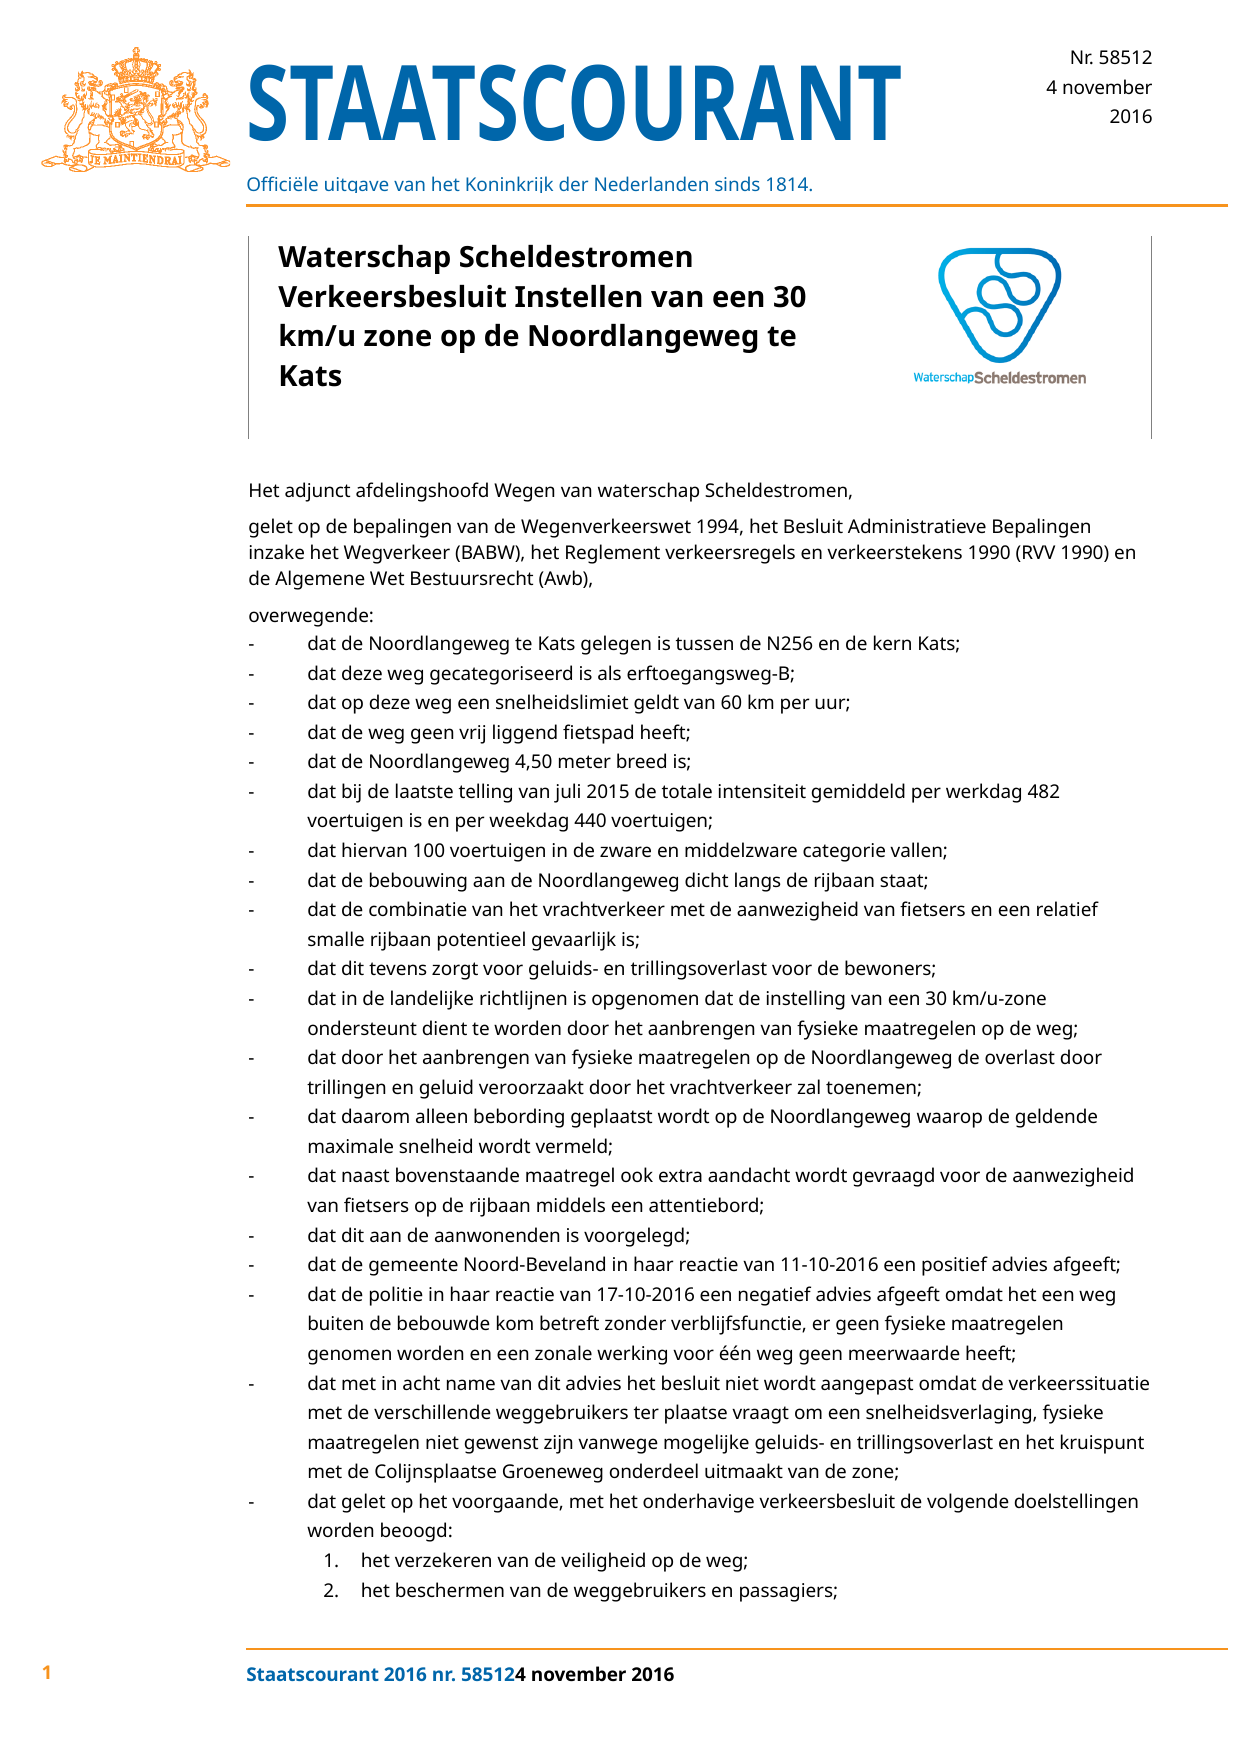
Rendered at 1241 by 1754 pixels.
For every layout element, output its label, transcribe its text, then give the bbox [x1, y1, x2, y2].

list dat de gemeente Noord-Beveland in haar reactie van 11-10-2016 een positief advies afgeeft; [248, 1251, 1152, 1277]
picture [41, 47, 231, 172]
text gelet op de bepalingen van de Wegenverkeerswet 1994, het Besluit Administratieve Bepalingen inzake het Wegverkeer (BABW), het Reglement verkeersregels en verkeerstekens 1990 (RVV 1990) en de Algemene Wet Bestuursrecht (Awb), [248, 514, 1152, 591]
list het verzekeren van de veiligheid op de weg; [323, 1547, 1152, 1573]
list dat de combinatie van het vrachtverkeer met de aanwezigheid van fietsers en een relatief smalle rijbaan potentieel gevaarlijk is; [248, 896, 1152, 952]
list dat met in acht name van dit advies het besluit niet wordt aangepast omdat de verkeerssituatie met de verschillende weggebruikers ter plaatse vraagt om een snelheidsverlaging, fysieke maatregelen niet gewenst zijn vanwege mogelijke geluids- en trillingsoverlast en het kruispunt met de Colijnsplaatse Groeneweg onderdeel uitmaakt van de zone; [248, 1370, 1152, 1484]
picture [903, 236, 1098, 414]
list dat dit aan de aanwonenden is voorgelegd; [248, 1222, 1152, 1247]
table_header [850, 414, 1151, 439]
list dat hiervan 100 voertuigen in de zware en middelzware categorie vallen; [248, 837, 1152, 863]
list dat door het aanbrengen van fysieke maatregelen op de Noordlangeweg de overlast door trillingen en geluid veroorzaakt door het vrachtverkeer zal toenemen; [248, 1044, 1152, 1099]
list dat de politie in haar reactie van 17-10-2016 een negatief advies afgeeft omdat het een weg buiten de bebouwde kom betreft zonder verblijfsfunctie, er geen fysieke maatregelen genomen worden en een zonale werking voor één weg geen meerwaarde heeft; [248, 1281, 1152, 1366]
table_header [1098, 236, 1151, 413]
list het beschermen van de weggebruikers en passagiers; [323, 1577, 1152, 1602]
list dat deze weg gecategoriseerd is als erftoegangsweg-B; [248, 660, 1152, 685]
table_header [850, 236, 903, 413]
list dat de Noordlangeweg te Kats gelegen is tussen de N256 en de kern Kats; [248, 630, 1152, 656]
list dat daarom alleen bebording geplaatst wordt op de Noordlangeweg waarop de geldende maximale snelheid wordt vermeld; [248, 1103, 1152, 1159]
list dat de bebouwing aan de Noordlangeweg dicht langs de rijbaan staat; [248, 867, 1152, 892]
list dat dit tevens zorgt voor geluids- en trillingsoverlast voor de bewoners; [248, 956, 1152, 981]
list dat op deze weg een snelheidslimiet geldt van 60 km per uur; [248, 689, 1152, 715]
table_header Waterschap Scheldestromen Verkeersbesluit Instellen van een 30 km/u zone op de Noordlangeweg te Kats [249, 236, 850, 439]
list dat de Noordlangeweg 4,50 meter breed is; [248, 748, 1152, 774]
text Het adjunct afdelingshoofd Wegen van waterschap Scheldestromen, [248, 477, 1152, 503]
list dat naast bovenstaande maatregel ook extra aandacht wordt gevraagd voor de aanwezigheid van fietsers op de rijbaan middels een attentiebord; [248, 1163, 1152, 1218]
list dat in de landelijke richtlijnen is opgenomen dat de instelling van een 30 km/u-zone ondersteunt dient te worden door het aanbrengen van fysieke maatregelen op de weg; [248, 985, 1152, 1040]
list dat bij de laatste telling van juli 2015 de totale intensiteit gemiddeld per werkdag 482 voertuigen is en per weekdag 440 voertuigen; [248, 778, 1152, 833]
list dat de weg geen vrij liggend fietspad heeft; [248, 719, 1152, 744]
text overwegende: [248, 602, 1152, 627]
list dat gelet op het voorgaande, met het onderhavige verkeersbesluit de volgende doelstellingen worden beoogd: [248, 1488, 1152, 1543]
